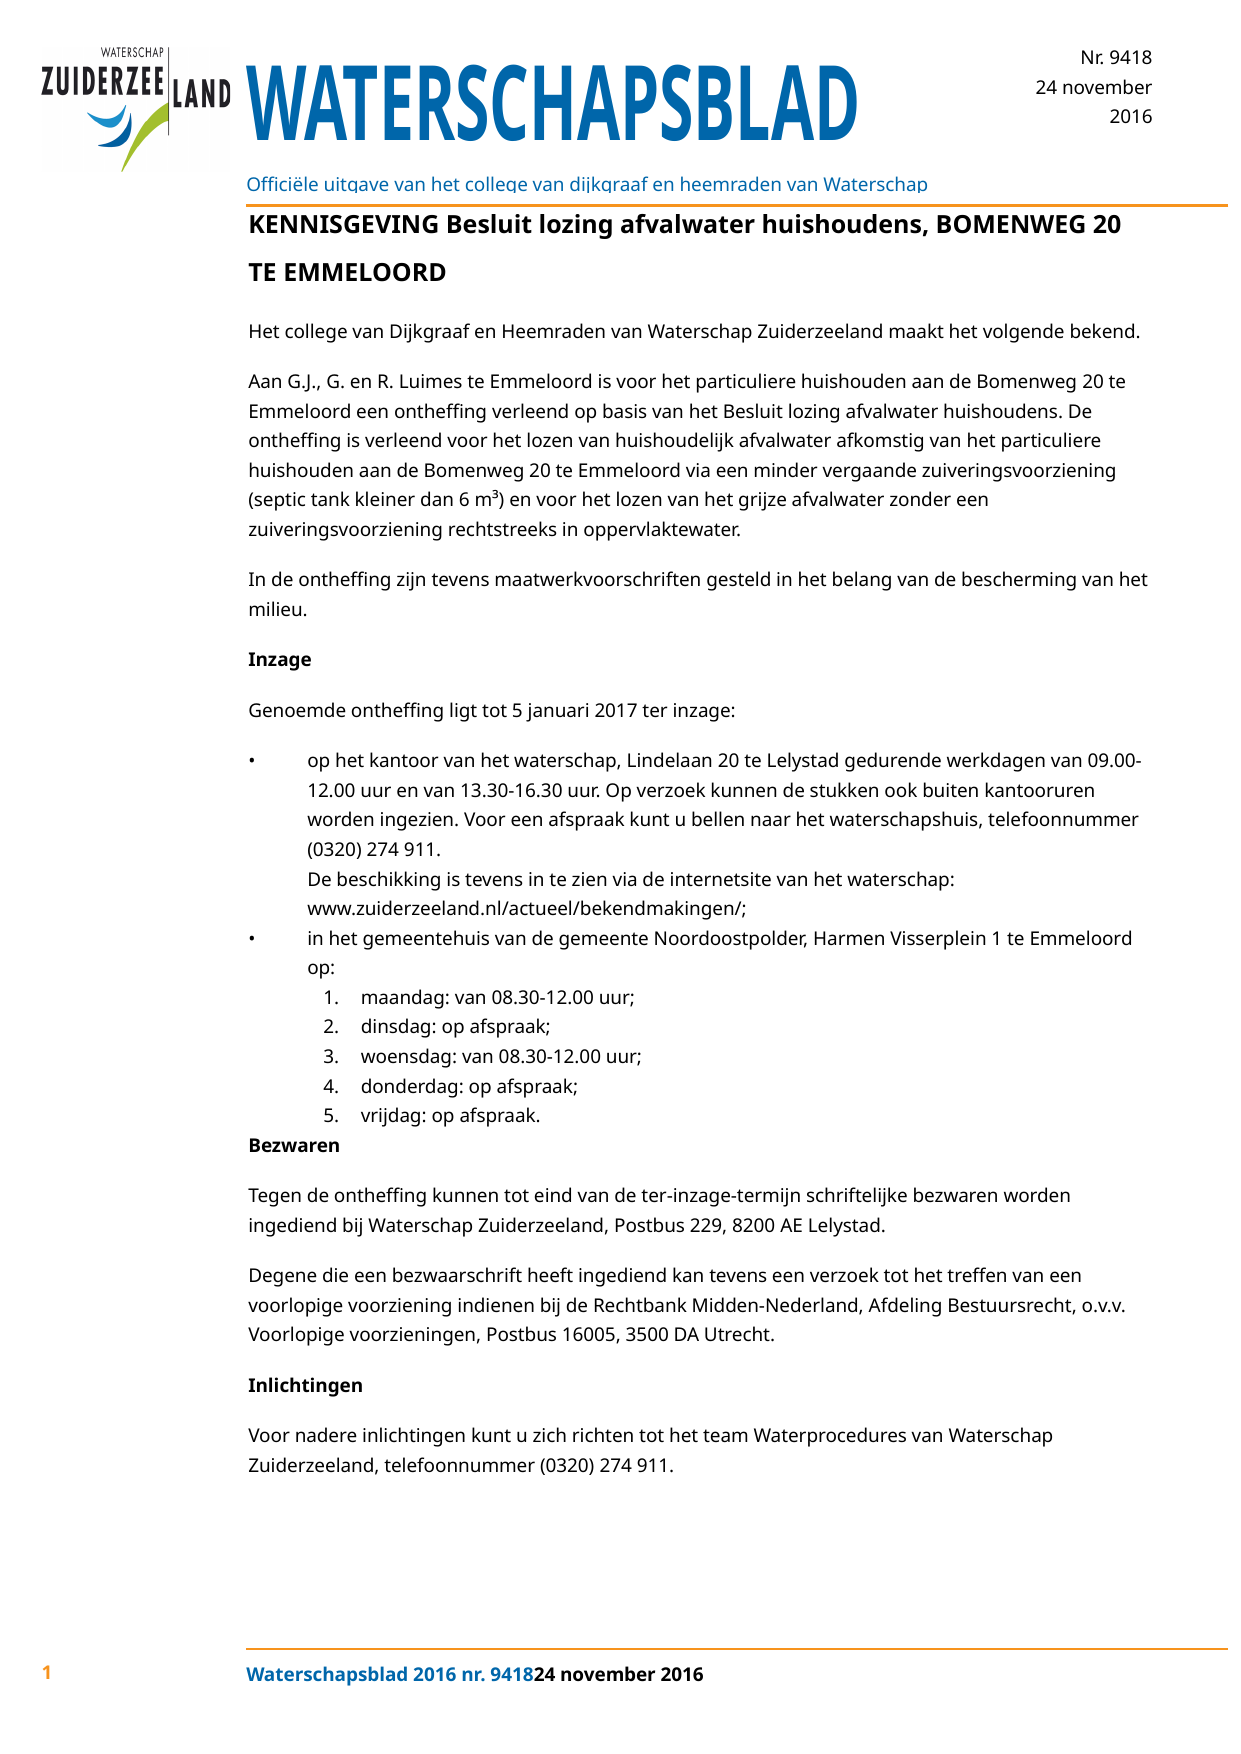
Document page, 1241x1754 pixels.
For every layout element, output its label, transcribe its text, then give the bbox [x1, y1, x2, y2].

list op het kantoor van het waterschap, Lindelaan 20 te Lelystad gedurende werkdagen van 09.00-12.00 uur en van 13.30-16.30 uur. Op verzoek kunnen de stukken ook buiten kantooruren worden ingezien. Voor een afspraak kunt u bellen naar het waterschapshuis, telefoonnummer (0320) 274 911. [248, 747, 1152, 862]
text Genoemde ontheffing ligt tot 5 januari 2017 ter inzage: [248, 697, 1152, 723]
text Degene die een bezwaarschrift heeft ingediend kan tevens een verzoek tot het treffen van een voorlopige voorziening indienen bij de Rechtbank Midden-Nederland, Afdeling Bestuursrecht, o.v.v. Voorlopige voorzieningen, Postbus 16005, 3500 DA Utrecht. [248, 1262, 1152, 1347]
text Inlichtingen [248, 1372, 1152, 1398]
list in het gemeentehuis van de gemeente Noordoostpolder, Harmen Visserplein 1 te Emmeloord op: [248, 925, 1152, 980]
list De beschikking is tevens in te zien via de internetsite van het waterschap: www.zuiderzeeland.nl/actueel/bekendmakingen/; [248, 866, 1152, 921]
list vrijdag: op afspraak. [323, 1102, 1152, 1128]
list maandag: van 08.30-12.00 uur; [323, 984, 1152, 1010]
picture [41, 47, 231, 172]
list woensdag: van 08.30-12.00 uur; [323, 1043, 1152, 1069]
text Aan G.J., G. en R. Luimes te Emmeloord is voor het particuliere huishouden aan de Bomenweg 20 te Emmeloord een ontheffing verleend op basis van het Besluit lozing afvalwater huishoudens. De ontheffing is verleend voor het lozen van huishoudelijk afvalwater afkomstig van het particuliere huishouden aan de Bomenweg 20 te Emmeloord via een minder vergaande zuiveringsvoorziening (septic tank kleiner dan 6 m³) en voor het lozen van het grijze afvalwater zonder een zuiveringsvoorziening rechtstreeks in oppervlaktewater. [248, 368, 1152, 542]
text Bezwaren [248, 1132, 1152, 1158]
list dinsdag: op afspraak; [323, 1014, 1152, 1039]
text Het college van Dijkgraaf en Heemraden van Waterschap Zuiderzeeland maakt het volgende bekend. [248, 318, 1152, 344]
text Voor nadere inlichtingen kunt u zich richten tot het team Waterprocedures van Waterschap Zuiderzeeland, telefoonnummer (0320) 274 911. [248, 1422, 1152, 1478]
text Inzage [248, 647, 1152, 672]
list donderdag: op afspraak; [323, 1073, 1152, 1099]
text Tegen de ontheffing kunnen tot eind van de ter-inzage-termijn schriftelijke bezwaren worden ingediend bij Waterschap Zuiderzeeland, Postbus 229, 8200 AE Lelystad. [248, 1182, 1152, 1238]
text KENNISGEVING Besluit lozing afvalwater huishoudens, BOMENWEG 20 TE EMMELOORD [248, 207, 1152, 288]
text In de ontheffing zijn tevens maatwerkvoorschriften gesteld in het belang van de bescherming van het milieu. [248, 567, 1152, 622]
